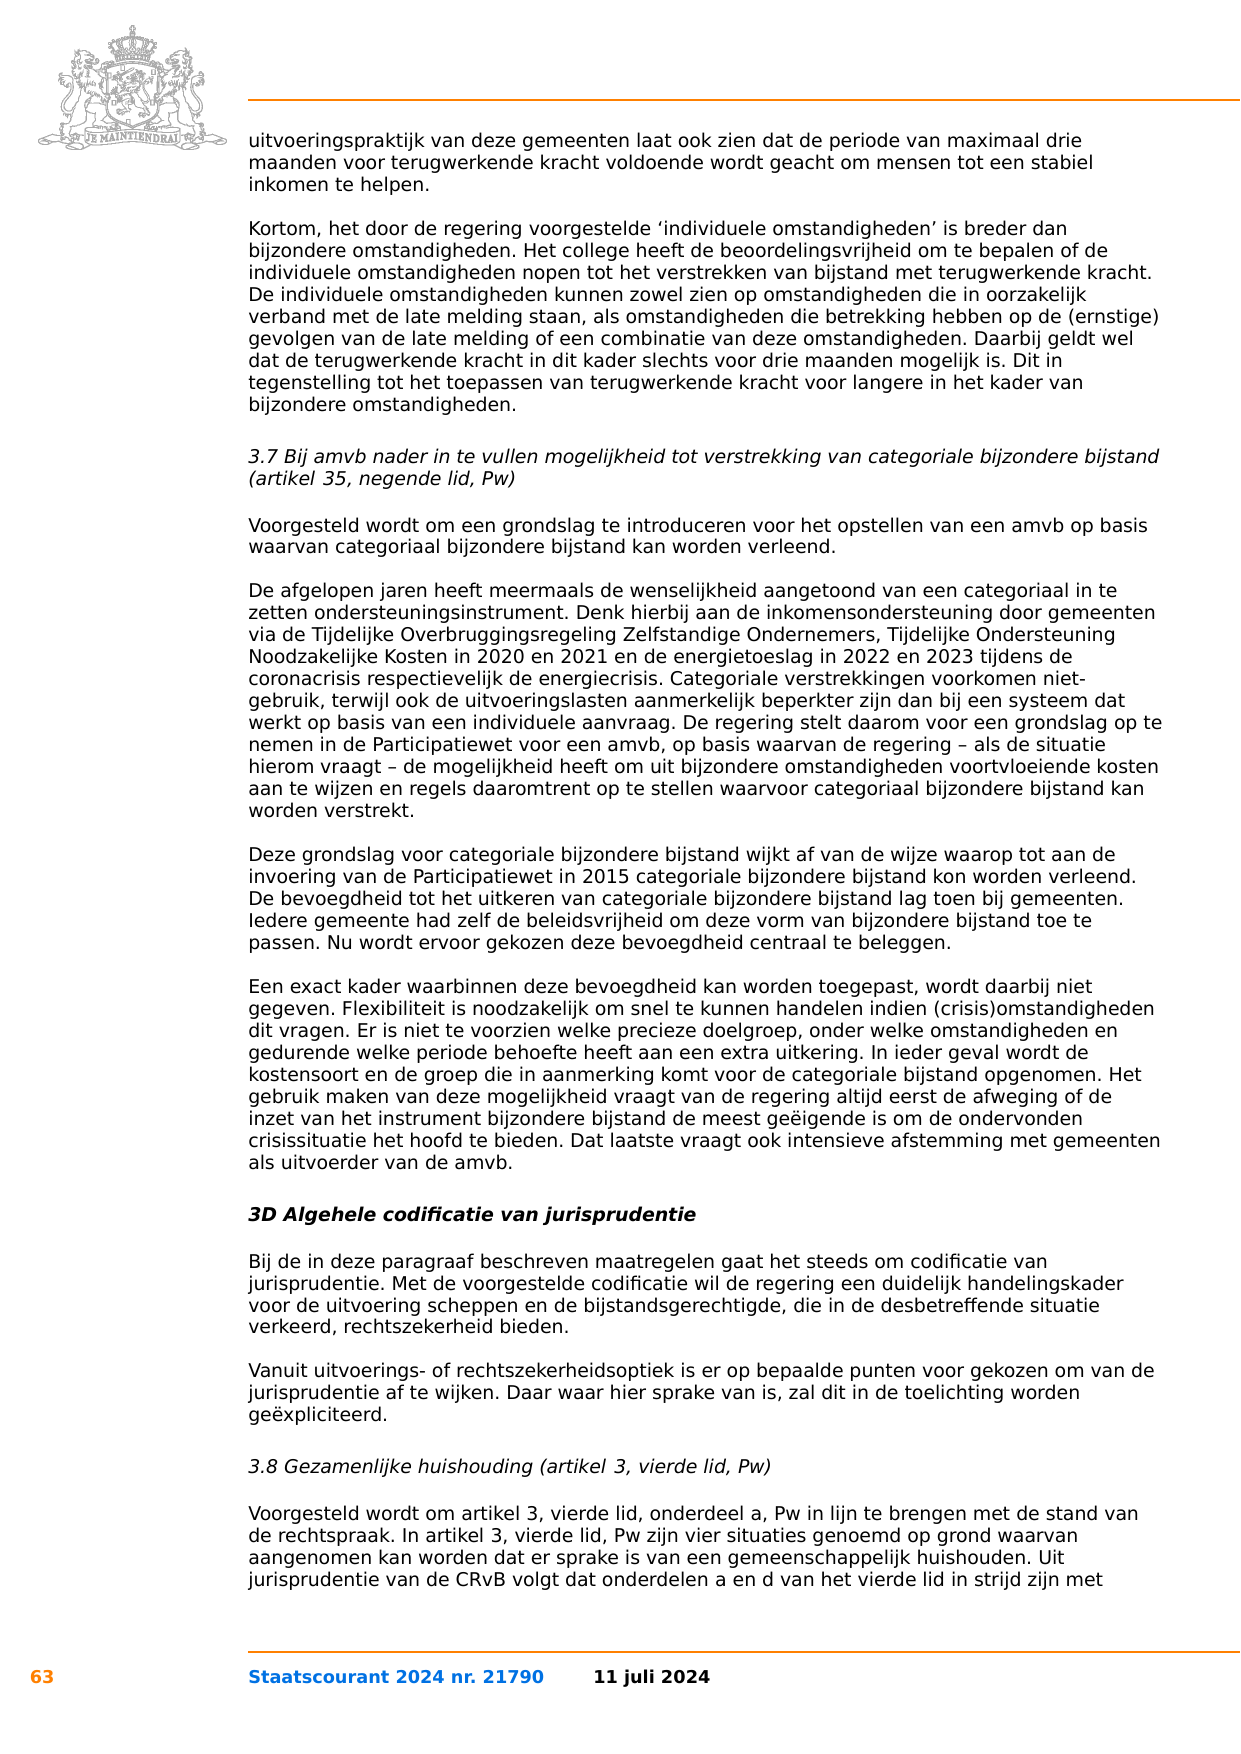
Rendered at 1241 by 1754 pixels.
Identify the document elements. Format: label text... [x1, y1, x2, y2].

subtitle 3.7 Bij amvb nader in te vullen mogelijkheid tot verstrekking van categoriale bijzondere bijstand (artikel 35, negende lid, Pw) [248, 446, 1163, 489]
text uitvoeringspraktijk van deze gemeenten laat ook zien dat de periode van maximaal drie maanden voor terugwerkende kracht voldoende wordt geacht om mensen tot een stabiel inkomen te helpen. [248, 130, 1163, 196]
text Bij de in deze paragraaf beschreven maatregelen gaat het steeds om codificatie van jurisprudentie. Met de voorgestelde codificatie wil de regering een duidelijk handelingskader voor de uitvoering scheppen en de bijstandsgerechtigde, die in de desbetreffende situatie verkeerd, rechtszekerheid bieden. [248, 1251, 1163, 1338]
text Voorgesteld wordt om een grondslag te introduceren voor het opstellen van een amvb op basis waarvan categoriaal bijzondere bijstand kan worden verleend. [248, 514, 1163, 558]
subtitle 3.8 Gezamenlijke huishouding (artikel 3, vierde lid, Pw) [248, 1456, 1163, 1478]
picture [38, 25, 227, 150]
text Kortom, het door de regering voorgestelde ‘individuele omstandigheden’ is breder dan bijzondere omstandigheden. Het college heeft de beoordelingsvrijheid om te bepalen of de individuele omstandigheden nopen tot het verstrekken van bijstand met terugwerkende kracht. De individuele omstandigheden kunnen zowel zien op omstandigheden die in oorzakelijk verband met de late melding staan, als omstandigheden die betrekking hebben op de (ernstige) gevolgen van de late melding of een combinatie van deze omstandigheden. Daarbij geldt wel dat de terugwerkende kracht in dit kader slechts voor drie maanden mogelijk is. Dit in tegenstelling tot het toepassen van terugwerkende kracht voor langere in het kader van bijzondere omstandigheden. [248, 218, 1163, 416]
subtitle 3D Algehele codificatie van jurisprudentie [248, 1203, 1163, 1226]
text Voorgesteld wordt om artikel 3, vierde lid, onderdeel a, Pw in lijn te brengen met de stand van de rechtspraak. In artikel 3, vierde lid, Pw zijn vier situaties genoemd op grond waarvan aangenomen kan worden dat er sprake is van een gemeenschappelijk huishouden. Uit jurisprudentie van de CRvB volgt dat onderdelen a en d van het vierde lid in strijd zijn met [248, 1503, 1163, 1591]
text Een exact kader waarbinnen deze bevoegdheid kan worden toegepast, wordt daarbij niet gegeven. Flexibiliteit is noodzakelijk om snel te kunnen handelen indien (crisis)omstandigheden dit vragen. Er is niet te voorzien welke precieze doelgroep, onder welke omstandigheden en gedurende welke periode behoefte heeft aan een extra uitkering. In ieder geval wordt de kostensoort en de groep die in aanmerking komt voor de categoriale bijstand opgenomen. Het gebruik maken van deze mogelijkheid vraagt van de regering altijd eerst de afweging of de inzet van het instrument bijzondere bijstand de meest geëigende is om de ondervonden crisissituatie het hoofd te bieden. Dat laatste vraagt ook intensieve afstemming met gemeenten als uitvoerder van de amvb. [248, 976, 1163, 1173]
text Vanuit uitvoerings- of rechtszekerheidsoptiek is er op bepaalde punten voor gekozen om van de jurisprudentie af te wijken. Daar waar hier sprake van is, zal dit in de toelichting worden geëxpliciteerd. [248, 1360, 1163, 1426]
text Deze grondslag voor categoriale bijzondere bijstand wijkt af van de wijze waarop tot aan de invoering van de Participatiewet in 2015 categoriale bijzondere bijstand kon worden verleend. De bevoegdheid tot het uitkeren van categoriale bijzondere bijstand lag toen bij gemeenten. Iedere gemeente had zelf de beleidsvrijheid om deze vorm van bijzondere bijstand toe te passen. Nu wordt ervoor gekozen deze bevoegdheid centraal te beleggen. [248, 844, 1163, 954]
text De afgelopen jaren heeft meermaals de wenselijkheid aangetoond van een categoriaal in te zetten ondersteuningsinstrument. Denk hierbij aan de inkomensondersteuning door gemeenten via de Tijdelijke Overbruggingsregeling Zelfstandige Ondernemers, Tijdelijke Ondersteuning Noodzakelijke Kosten in 2020 en 2021 en de energietoeslag in 2022 en 2023 tijdens de coronacrisis respectievelijk de energiecrisis. Categoriale verstrekkingen voorkomen niet-gebruik, terwijl ook de uitvoeringslasten aanmerkelijk beperkter zijn dan bij een systeem dat werkt op basis van een individuele aanvraag. De regering stelt daarom voor een grondslag op te nemen in de Participatiewet voor een amvb, op basis waarvan de regering – als de situatie hierom vraagt – de mogelijkheid heeft om uit bijzondere omstandigheden voortvloeiende kosten aan te wijzen en regels daaromtrent op te stellen waarvoor categoriaal bijzondere bijstand kan worden verstrekt. [248, 580, 1163, 822]
